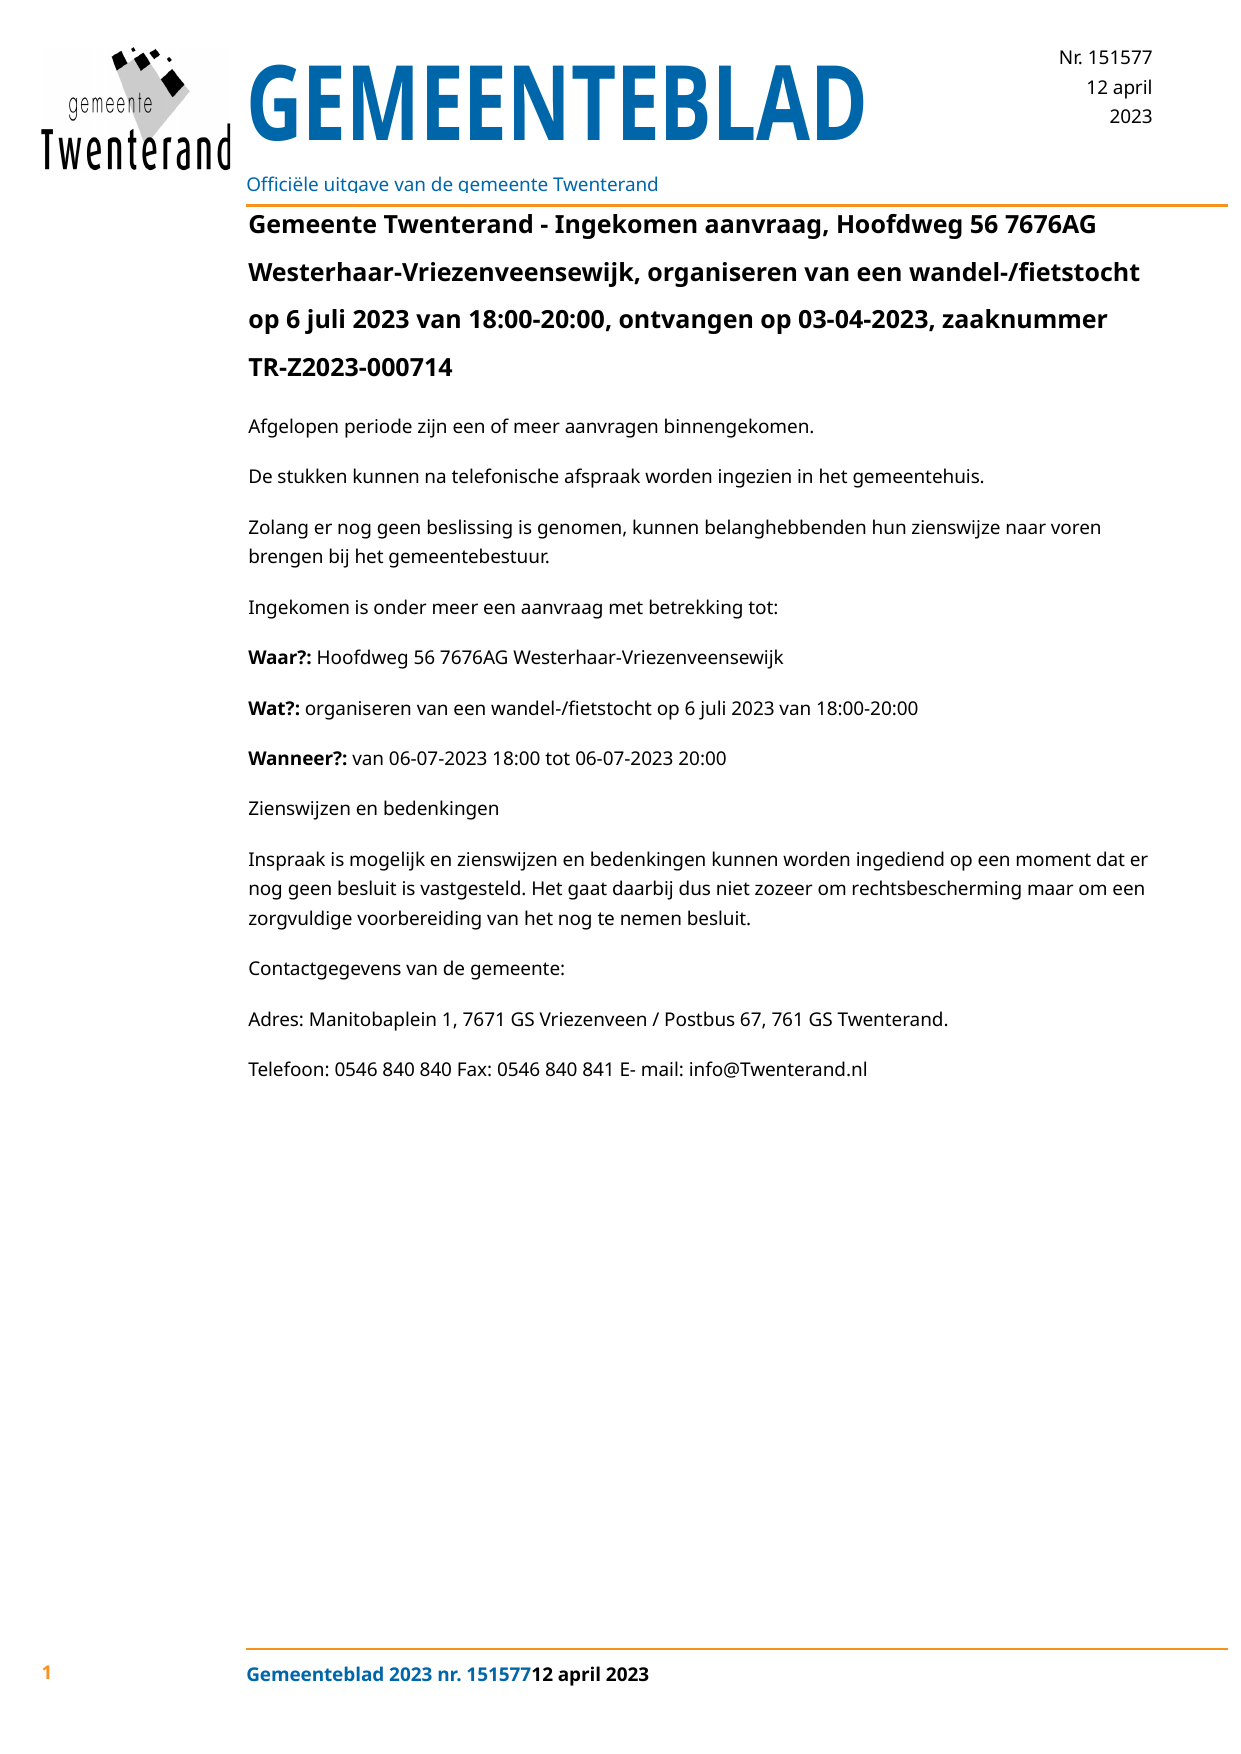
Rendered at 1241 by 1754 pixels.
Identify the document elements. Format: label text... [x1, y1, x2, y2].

text Zolang er nog geen beslissing is genomen, kunnen belanghebbenden hun zienswijze naar voren brengen bij het gemeentebestuur. [248, 514, 1152, 569]
picture [41, 47, 231, 172]
text Contactgegevens van de gemeente: [248, 956, 1152, 981]
text Waar?: Hoofdweg 56 7676AG Westerhaar-Vriezenveensewijk [248, 644, 1152, 670]
text Wat?: organiseren van een wandel-/fietstocht op 6 juli 2023 van 18:00-20:00 [248, 695, 1152, 721]
text Gemeente Twenterand - Ingekomen aanvraag, Hoofdweg 56 7676AG Westerhaar-Vriezenveensewijk, organiseren van een wandel-/fietstocht op 6 juli 2023 van 18:00-20:00, ontvangen op 03-04-2023, zaaknummer TR-Z2023-000714 [248, 207, 1152, 384]
text Telefoon: 0546 840 840 Fax: 0546 840 841 E- mail: info@Twenterand.nl [248, 1056, 1152, 1082]
text Adres: Manitobaplein 1, 7671 GS Vriezenveen / Postbus 67, 761 GS Twenterand. [248, 1006, 1152, 1032]
text Wanneer?: van 06-07-2023 18:00 tot 06-07-2023 20:00 [248, 745, 1152, 771]
text Ingekomen is onder meer een aanvraag met betrekking tot: [248, 594, 1152, 620]
text Afgelopen periode zijn een of meer aanvragen binnengekomen. [248, 413, 1152, 439]
text Inspraak is mogelijk en zienswijzen en bedenkingen kunnen worden ingediend op een moment dat er nog geen besluit is vastgesteld. Het gaat daarbij dus niet zozeer om rechtsbescherming maar om een zorgvuldige voorbereiding van het nog te nemen besluit. [248, 846, 1152, 931]
text De stukken kunnen na telefonische afspraak worden ingezien in het gemeentehuis. [248, 463, 1152, 489]
text Zienswijzen en bedenkingen [248, 796, 1152, 821]
